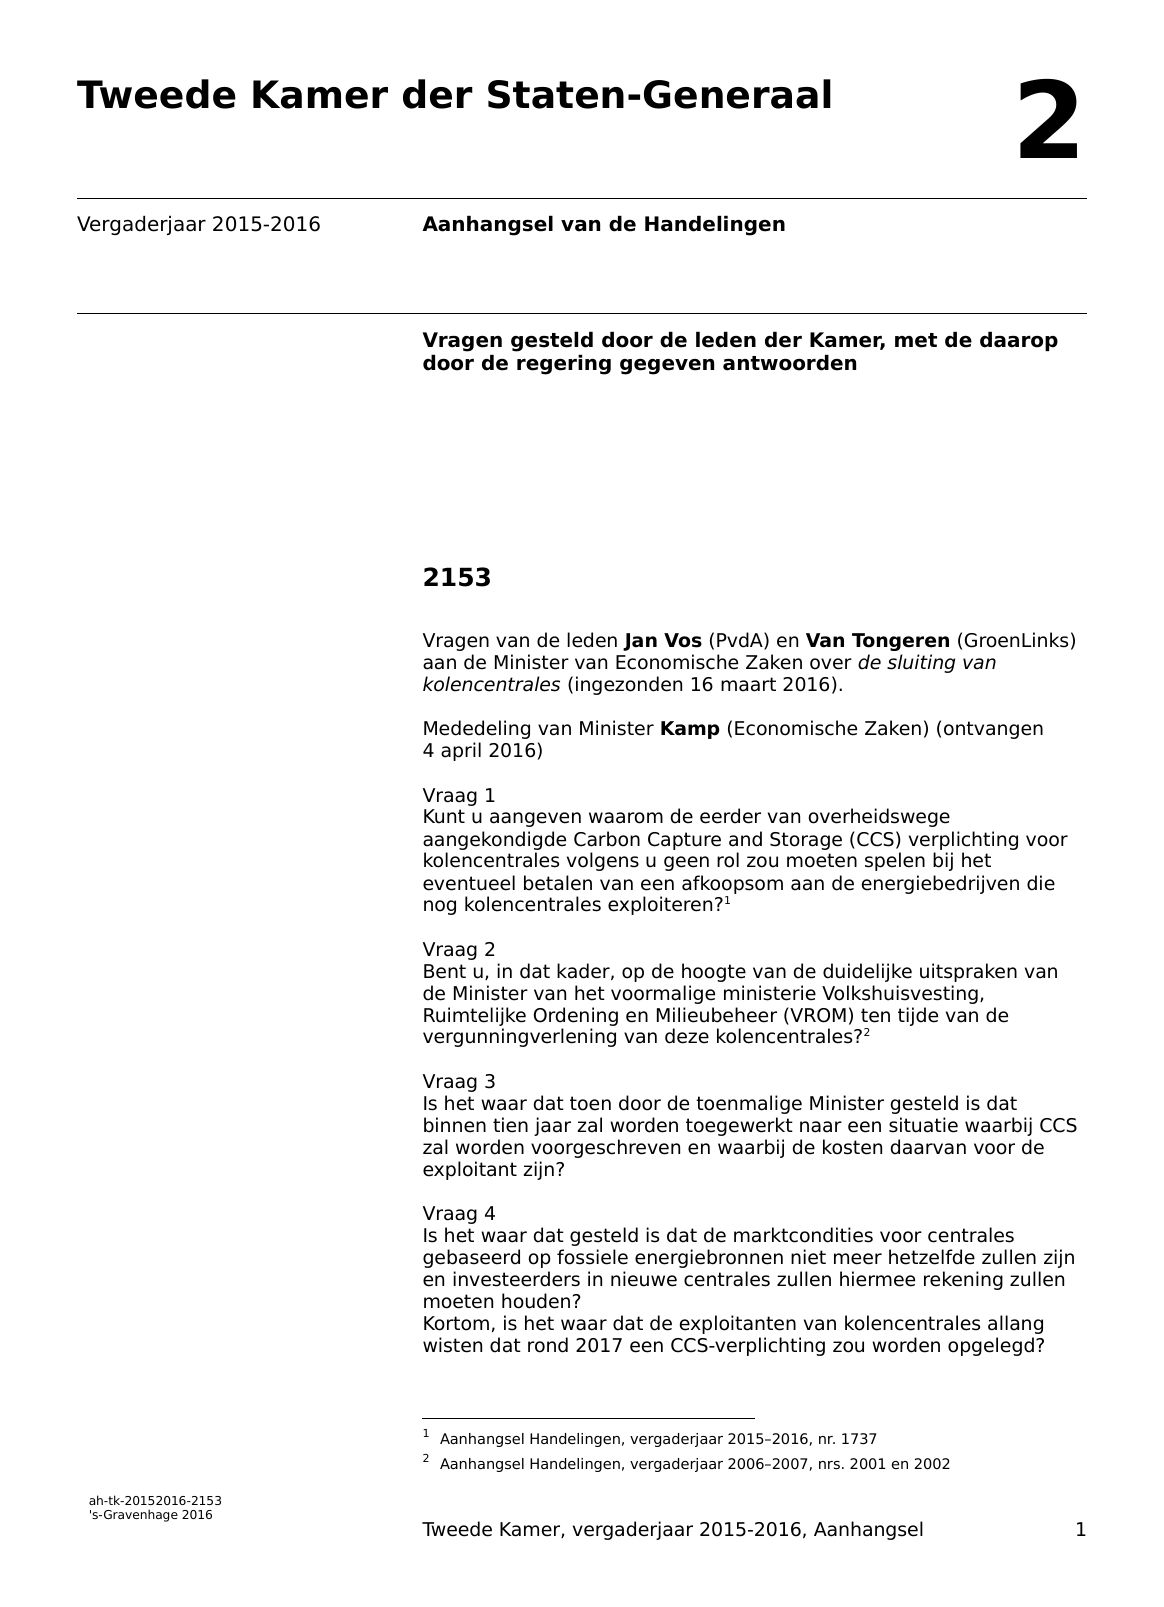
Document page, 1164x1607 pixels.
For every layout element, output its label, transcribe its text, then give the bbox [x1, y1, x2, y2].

text Is het waar dat gesteld is dat de marktcondities voor centrales gebaseerd op fossiele energiebronnen niet meer hetzelfde zullen zijn en investeerders in nieuwe centrales zullen hiermee rekening zullen moeten houden? [422, 1225, 1087, 1313]
text Vraag 3 [422, 1071, 1087, 1093]
text Vragen van de leden Jan Vos (PvdA) en Van Tongeren (GroenLinks) aan de Minister van Economische Zaken over de sluiting van kolencentrales (ingezonden 16 maart 2016). [422, 630, 1087, 696]
text Aanhangsel Handelingen, vergaderjaar 2006–2007, nrs. 2001 en 2002 [422, 1452, 1087, 1474]
table_cell Vragen gesteld door de leden der Kamer, met de daarop door de regering gegeven antwoorden [422, 314, 1087, 375]
text ah-tk-20152016-2153 [88, 1494, 323, 1508]
table_cell Vergaderjaar 2015-2016 [77, 199, 422, 313]
table_cell [77, 314, 422, 375]
table_cell Aanhangsel van de Handelingen [422, 199, 1087, 313]
text 's-Gravenhage 2016 [88, 1508, 323, 1522]
text Is het waar dat toen door de toenmalige Minister gesteld is dat binnen tien jaar zal worden toegewerkt naar een situatie waarbij CCS zal worden voorgeschreven en waarbij de kosten daarvan voor de exploitant zijn? [422, 1093, 1087, 1181]
table_header Tweede Kamer der Staten-Generaal [77, 59, 886, 198]
text Kunt u aangeven waarom de eerder van overheidswege aangekondigde Carbon Capture and Storage (CCS) verplichting voor kolencentrales volgens u geen rol zou moeten spelen bij het eventueel betalen van een afkoopsom aan de energiebedrijven die nog kolencentrales exploiteren? [422, 806, 1087, 916]
text Vraag 2 [422, 938, 1087, 961]
table_header 2 [886, 59, 1087, 198]
text Vraag 4 [422, 1203, 1087, 1225]
text Kortom, is het waar dat de exploitanten van kolencentrales allang wisten dat rond 2017 een CCS-verplichting zou worden opgelegd? [422, 1313, 1087, 1357]
text 2153 [422, 563, 1087, 592]
text Vraag 1 [422, 784, 1087, 806]
text Mededeling van Minister Kamp (Economische Zaken) (ontvangen 4 april 2016) [422, 718, 1087, 762]
text Bent u, in dat kader, op de hoogte van de duidelijke uitspraken van de Minister van het voormalige ministerie Volkshuisvesting, Ruimtelijke Ordening en Milieubeheer (VROM) ten tijde van de vergunningverlening van deze kolencentrales? [422, 961, 1087, 1048]
text Aanhangsel Handelingen, vergaderjaar 2015–2016, nr. 1737 [422, 1427, 1087, 1449]
